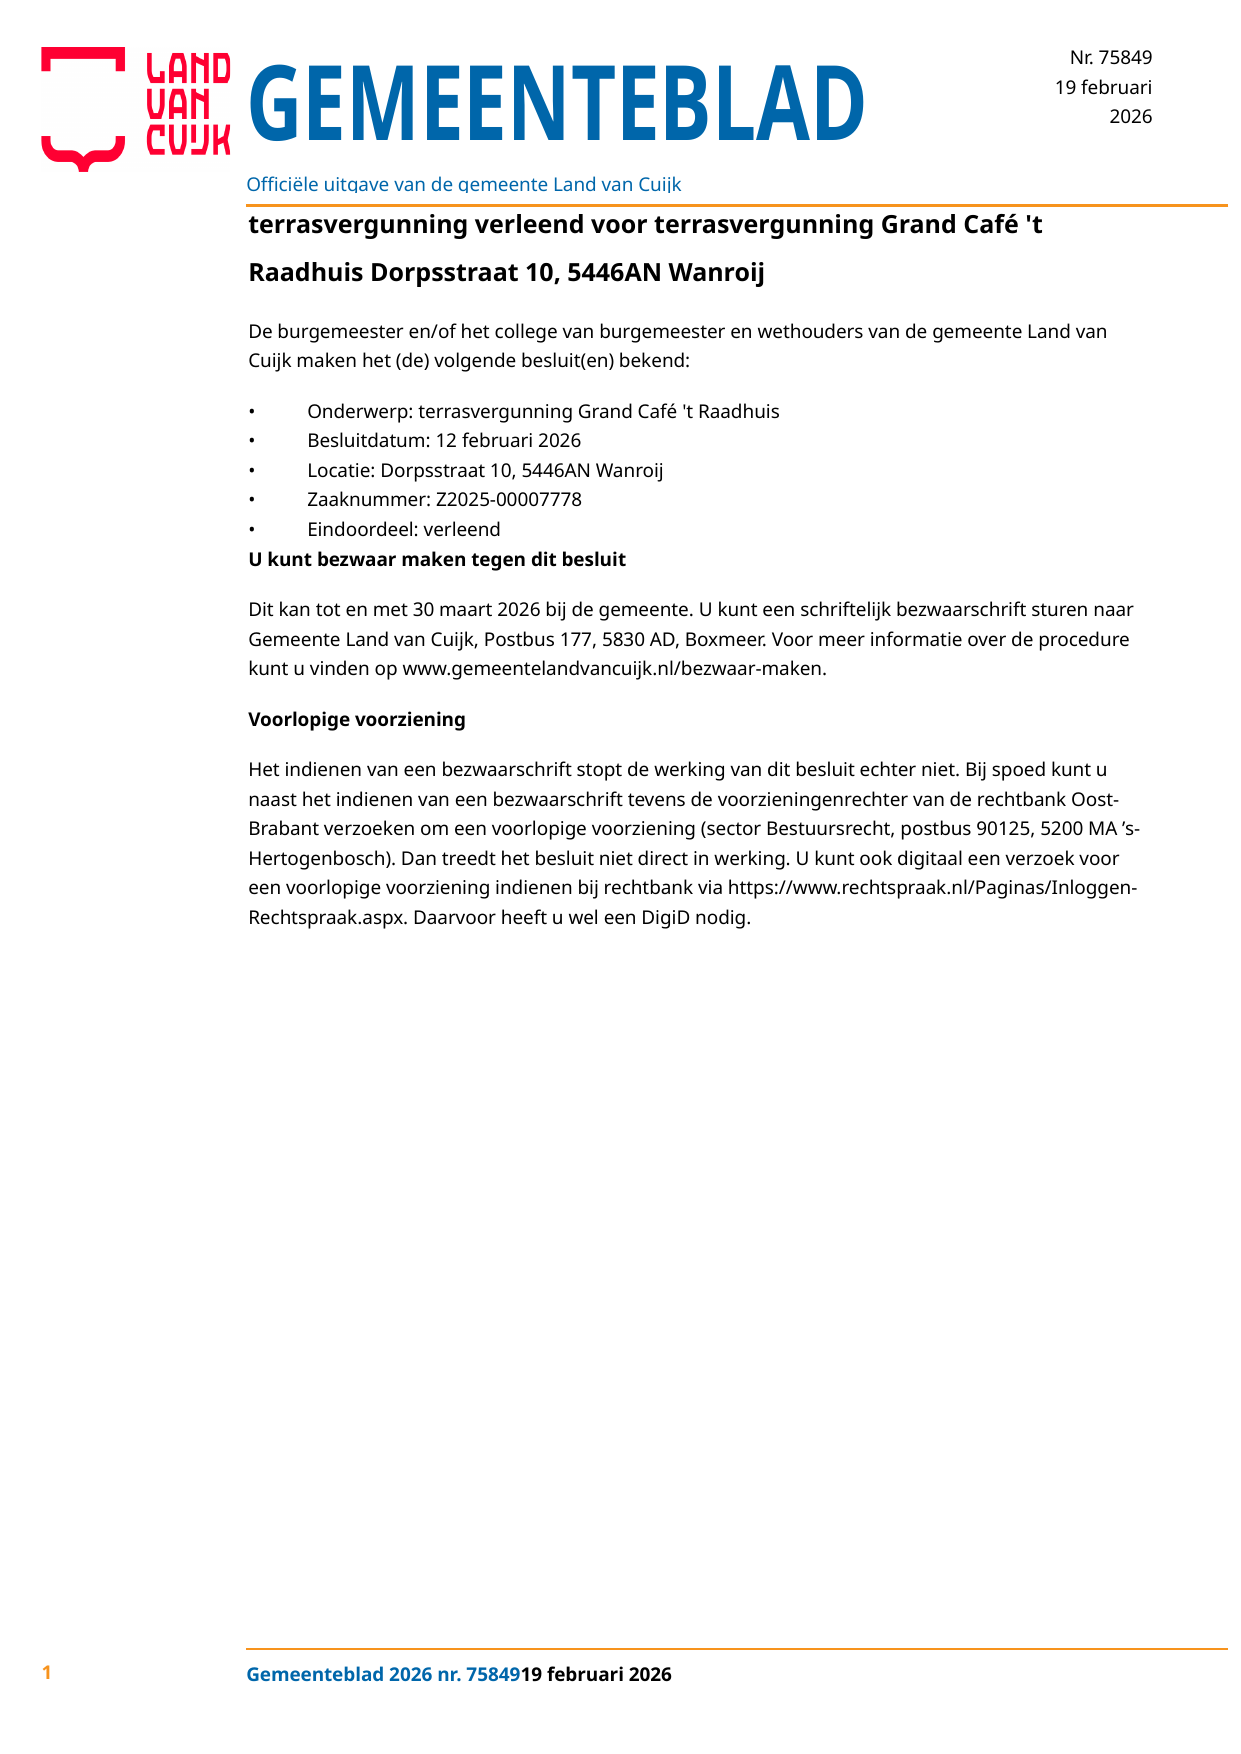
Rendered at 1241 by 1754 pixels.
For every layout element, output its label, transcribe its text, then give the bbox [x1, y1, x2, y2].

list Besluitdatum: 12 februari 2026 [248, 427, 1152, 453]
list Zaaknummer: Z2025-00007778 [248, 487, 1152, 512]
list Eindoordeel: verleend [248, 516, 1152, 542]
text De burgemeester en/of het college van burgemeester en wethouders van de gemeente Land van Cuijk maken het (de) volgende besluit(en) bekend: [248, 318, 1152, 373]
text Dit kan tot en met 30 maart 2026 bij de gemeente. U kunt een schriftelijk bezwaarschrift sturen naar Gemeente Land van Cuijk, Postbus 177, 5830 AD, Boxmeer. Voor meer informatie over de procedure kunt u vinden op www.gemeentelandvancuijk.nl/bezwaar-maken. [248, 596, 1152, 681]
text Het indienen van een bezwaarschrift stopt de werking van dit besluit echter niet. Bij spoed kunt u naast het indienen van een bezwaarschrift tevens de voorzieningenrechter van de rechtbank Oost-Brabant verzoeken om een voorlopige voorziening (sector Bestuursrecht, postbus 90125, 5200 MA ’s-Hertogenbosch). Dan treedt het besluit niet direct in werking. U kunt ook digitaal een verzoek voor een voorlopige voorziening indienen bij rechtbank via https://www.rechtspraak.nl/Paginas/Inloggen-Rechtspraak.aspx. Daarvoor heeft u wel een DigiD nodig. [248, 756, 1152, 930]
list Locatie: Dorpsstraat 10, 5446AN Wanroij [248, 457, 1152, 483]
text Voorlopige voorziening [248, 706, 1152, 732]
text terrasvergunning verleend voor terrasvergunning Grand Café 't Raadhuis Dorpsstraat 10, 5446AN Wanroij [248, 207, 1152, 288]
list Onderwerp: terrasvergunning Grand Café 't Raadhuis [248, 398, 1152, 424]
picture [41, 47, 231, 172]
text U kunt bezwaar maken tegen dit besluit [248, 546, 1152, 572]
